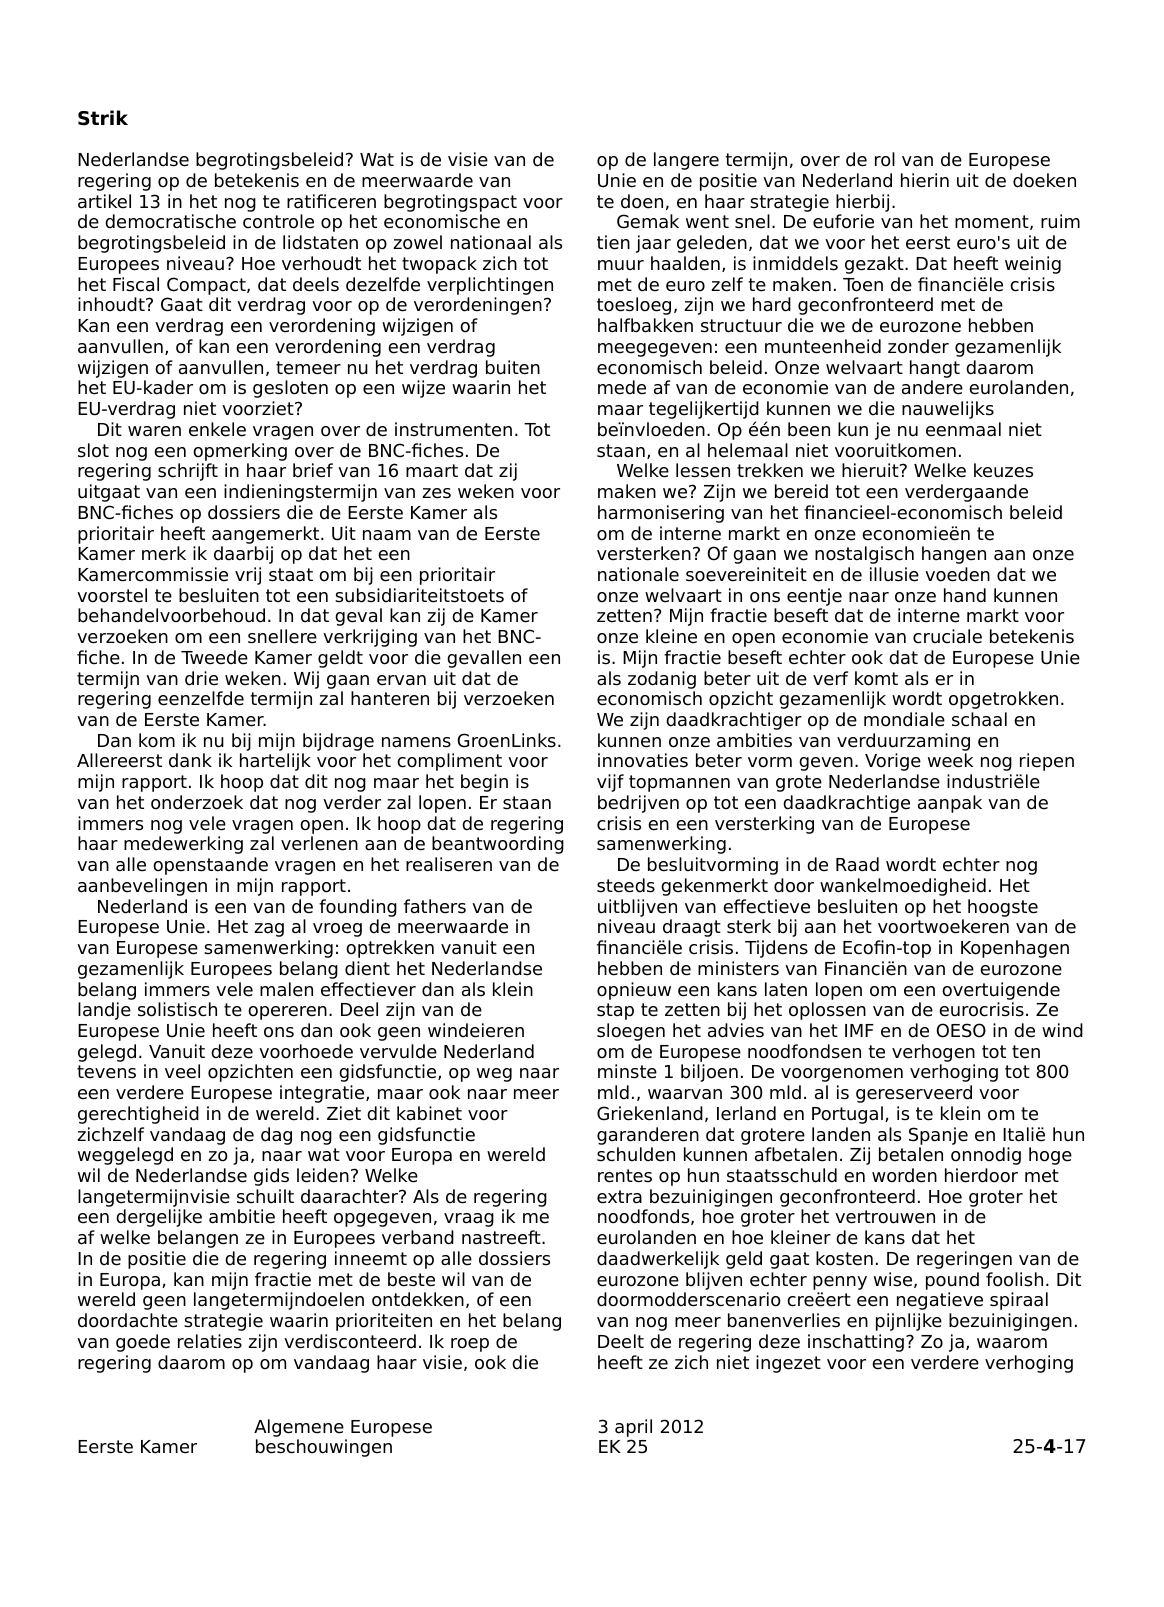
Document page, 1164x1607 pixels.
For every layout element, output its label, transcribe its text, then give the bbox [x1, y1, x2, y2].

text Nederland is een van de founding fathers van de Europese Unie. Het zag al vroeg de meerwaarde in van Europese samenwerking: optrekken vanuit een gezamenlijk Europees belang dient het Nederlandse belang immers vele malen effectiever dan als klein landje solistisch te opereren. Deel zijn van de Europese Unie heeft ons dan ook geen windeieren gelegd. Vanuit deze voorhoede vervulde Nederland tevens in veel opzichten een gidsfunctie, op weg naar een verdere Europese integratie, maar ook naar meer gerechtigheid in de wereld. Ziet dit kabinet voor zichzelf vandaag de dag nog een gidsfunctie weggelegd en zo ja, naar wat voor Europa en wereld wil de Nederlandse gids leiden? Welke langetermijnvisie schuilt daarachter? Als de regering een dergelijke ambitie heeft opgegeven, vraag ik me af welke belangen ze in Europees verband nastreeft. In de positie die de regering inneemt op alle dossiers in Europa, kan mijn fractie met de beste wil van de wereld geen langetermijndoelen ontdekken, of een doordachte strategie waarin prioriteiten en het belang van goede relaties zijn verdisconteerd. Ik roep de regering daarom op om vandaag haar visie, ook die [77, 896, 567, 1373]
text op de langere termijn, over de rol van de Europese Unie en de positie van Nederland hierin uit de doeken te doen, en haar strategie hierbij. [596, 150, 1087, 212]
text De besluitvorming in de Raad wordt echter nog steeds gekenmerkt door wankelmoedigheid. Het uitblijven van effectieve besluiten op het hoogste niveau draagt sterk bij aan het voortwoekeren van de financiële crisis. Tijdens de Ecofin-top in Kopenhagen hebben de ministers van Financiën van de eurozone opnieuw een kans laten lopen om een overtuigende stap te zetten bij het oplossen van de eurocrisis. Ze sloegen het advies van het IMF en de OESO in de wind om de Europese noodfondsen te verhogen tot ten minste 1 biljoen. De voorgenomen verhoging tot 800 mld., waarvan 300 mld. al is gereserveerd voor Griekenland, Ierland en Portugal, is te klein om te garanderen dat grotere landen als Spanje en Italië hun schulden kunnen afbetalen. Zij betalen onnodig hoge rentes op hun staatsschuld en worden hierdoor met extra bezuinigingen geconfronteerd. Hoe groter het noodfonds, hoe groter het vertrouwen in de eurolanden en hoe kleiner de kans dat het daadwerkelijk geld gaat kosten. De regeringen van de eurozone blijven echter penny wise, pound foolish. Dit doormodderscenario creëert een negatieve spiraal van nog meer banenverlies en pijnlijke bezuinigingen. Deelt de regering deze inschatting? Zo ja, waarom heeft ze zich niet ingezet voor een verdere verhoging [596, 855, 1087, 1373]
text Welke lessen trekken we hieruit? Welke keuzes maken we? Zijn we bereid tot een verdergaande harmonisering van het financieel-economisch beleid om de interne markt en onze economieën te versterken? Of gaan we nostalgisch hangen aan onze nationale soevereiniteit en de illusie voeden dat we onze welvaart in ons eentje naar onze hand kunnen zetten? Mijn fractie beseft dat de interne markt voor onze kleine en open economie van cruciale betekenis is. Mijn fractie beseft echter ook dat de Europese Unie als zodanig beter uit de verf komt als er in economisch opzicht gezamenlijk wordt opgetrokken. We zijn daadkrachtiger op de mondiale schaal en kunnen onze ambities van verduurzaming en innovaties beter vorm geven. Vorige week nog riepen vijf topmannen van grote Nederlandse industriële bedrijven op tot een daadkrachtige aanpak van de crisis en een versterking van de Europese samenwerking. [596, 461, 1087, 855]
text Dan kom ik nu bij mijn bijdrage namens GroenLinks. Allereerst dank ik hartelijk voor het compliment voor mijn rapport. Ik hoop dat dit nog maar het begin is van het onderzoek dat nog verder zal lopen. Er staan immers nog vele vragen open. Ik hoop dat de regering haar medewerking zal verlenen aan de beantwoording van alle openstaande vragen en het realiseren van de aanbevelingen in mijn rapport. [77, 731, 567, 896]
text Dit waren enkele vragen over de instrumenten. Tot slot nog een opmerking over de BNC-fiches. De regering schrijft in haar brief van 16 maart dat zij uitgaat van een indieningstermijn van zes weken voor BNC-fiches op dossiers die de Eerste Kamer als prioritair heeft aangemerkt. Uit naam van de Eerste Kamer merk ik daarbij op dat het een Kamercommissie vrij staat om bij een prioritair voorstel te besluiten tot een subsidiariteitstoets of behandelvoorbehoud. In dat geval kan zij de Kamer verzoeken om een snellere verkrijging van het BNC-fiche. In de Tweede Kamer geldt voor die gevallen een termijn van drie weken. Wij gaan ervan uit dat de regering eenzelfde termijn zal hanteren bij verzoeken van de Eerste Kamer. [77, 420, 567, 731]
text Nederlandse begrotingsbeleid? Wat is de visie van de regering op de betekenis en de meerwaarde van artikel 13 in het nog te ratificeren begrotingspact voor de democratische controle op het economische en begrotingsbeleid in de lidstaten op zowel nationaal als Europees niveau? Hoe verhoudt het twopack zich tot het Fiscal Compact, dat deels dezelfde verplichtingen inhoudt? Gaat dit verdrag voor op de verordeningen? Kan een verdrag een verordening wijzigen of aanvullen, of kan een verordening een verdrag wijzigen of aanvullen, temeer nu het verdrag buiten het EU-kader om is gesloten op een wijze waarin het EU-verdrag niet voorziet? [77, 150, 567, 420]
text Gemak went snel. De euforie van het moment, ruim tien jaar geleden, dat we voor het eerst euro's uit de muur haalden, is inmiddels gezakt. Dat heeft weinig met de euro zelf te maken. Toen de financiële crisis toesloeg, zijn we hard geconfronteerd met de halfbakken structuur die we de eurozone hebben meegegeven: een munteenheid zonder gezamenlijk economisch beleid. Onze welvaart hangt daarom mede af van de economie van de andere eurolanden, maar tegelijkertijd kunnen we die nauwelijks beïnvloeden. Op één been kun je nu eenmaal niet staan, en al helemaal niet vooruitkomen. [596, 212, 1087, 461]
